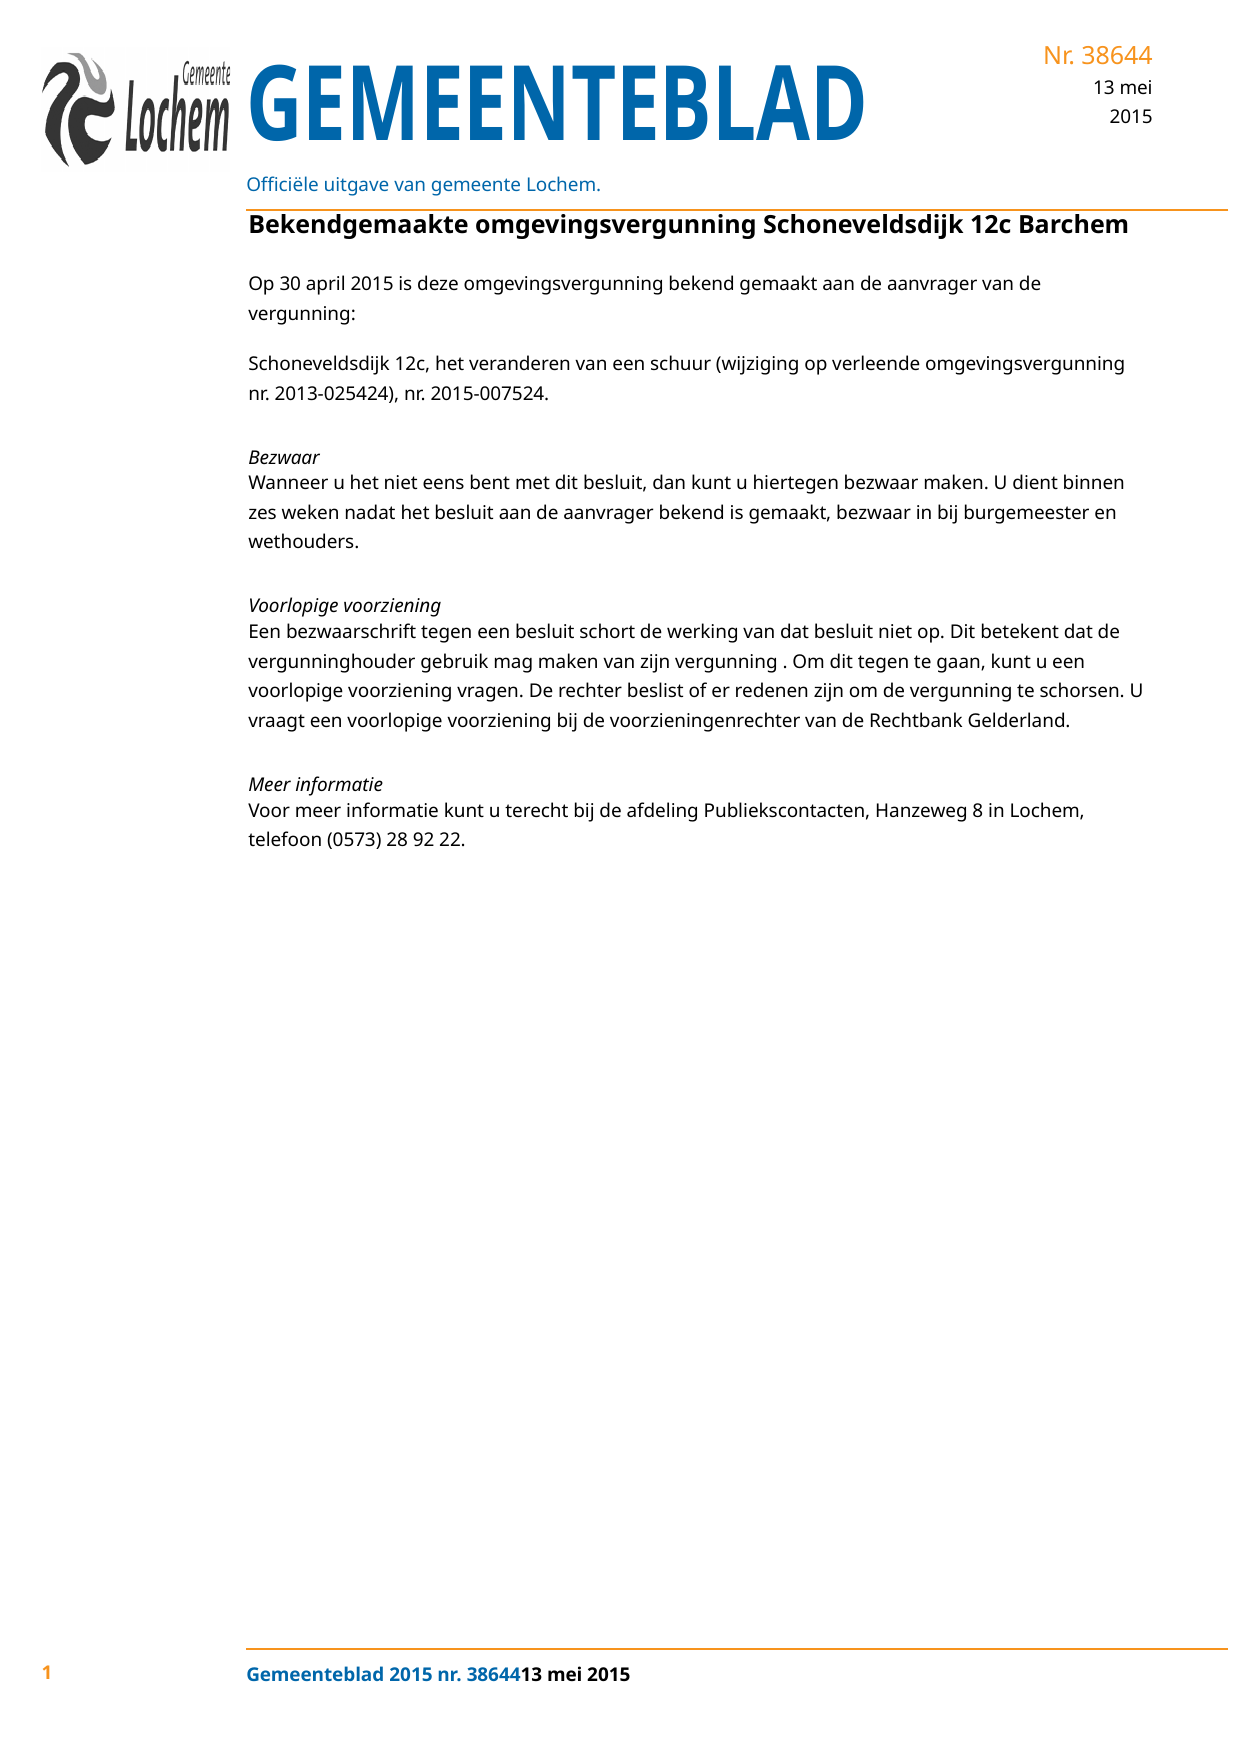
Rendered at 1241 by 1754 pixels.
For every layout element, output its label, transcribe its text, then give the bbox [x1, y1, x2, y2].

text Voorlopige voorziening [248, 593, 1152, 618]
picture [41, 47, 231, 172]
text Bekendgemaakte omgevingsvergunning Schoneveldsdijk 12c Barchem [248, 211, 1152, 241]
text Een bezwaarschrift tegen een besluit schort de werking van dat besluit niet op. Dit betekent dat de vergunninghouder gebruik mag maken van zijn vergunning . Om dit tegen te gaan, kunt u een voorlopige voorziening vragen. De rechter beslist of er redenen zijn om de vergunning te schorsen. U vraagt een voorlopige voorziening bij de voorzieningenrechter van de Rechtbank Gelderland. [248, 618, 1152, 733]
text Bezwaar [248, 444, 1152, 469]
text Meer informatie [248, 771, 1152, 797]
text Op 30 april 2015 is deze omgevingsvergunning bekend gemaakt aan de aanvrager van de vergunning: [248, 270, 1152, 326]
text Schoneveldsdijk 12c, het veranderen van een schuur (wijziging op verleende omgevingsvergunning nr. 2013-025424), nr. 2015-007524. [248, 350, 1152, 406]
text Wanneer u het niet eens bent met dit besluit, dan kunt u hiertegen bezwaar maken. U dient binnen zes weken nadat het besluit aan de aanvrager bekend is gemaakt, bezwaar in bij burgemeester en wethouders. [248, 469, 1152, 554]
text Voor meer informatie kunt u terecht bij de afdeling Publiekscontacten, Hanzeweg 8 in Lochem, telefoon (0573) 28 92 22. [248, 797, 1152, 852]
